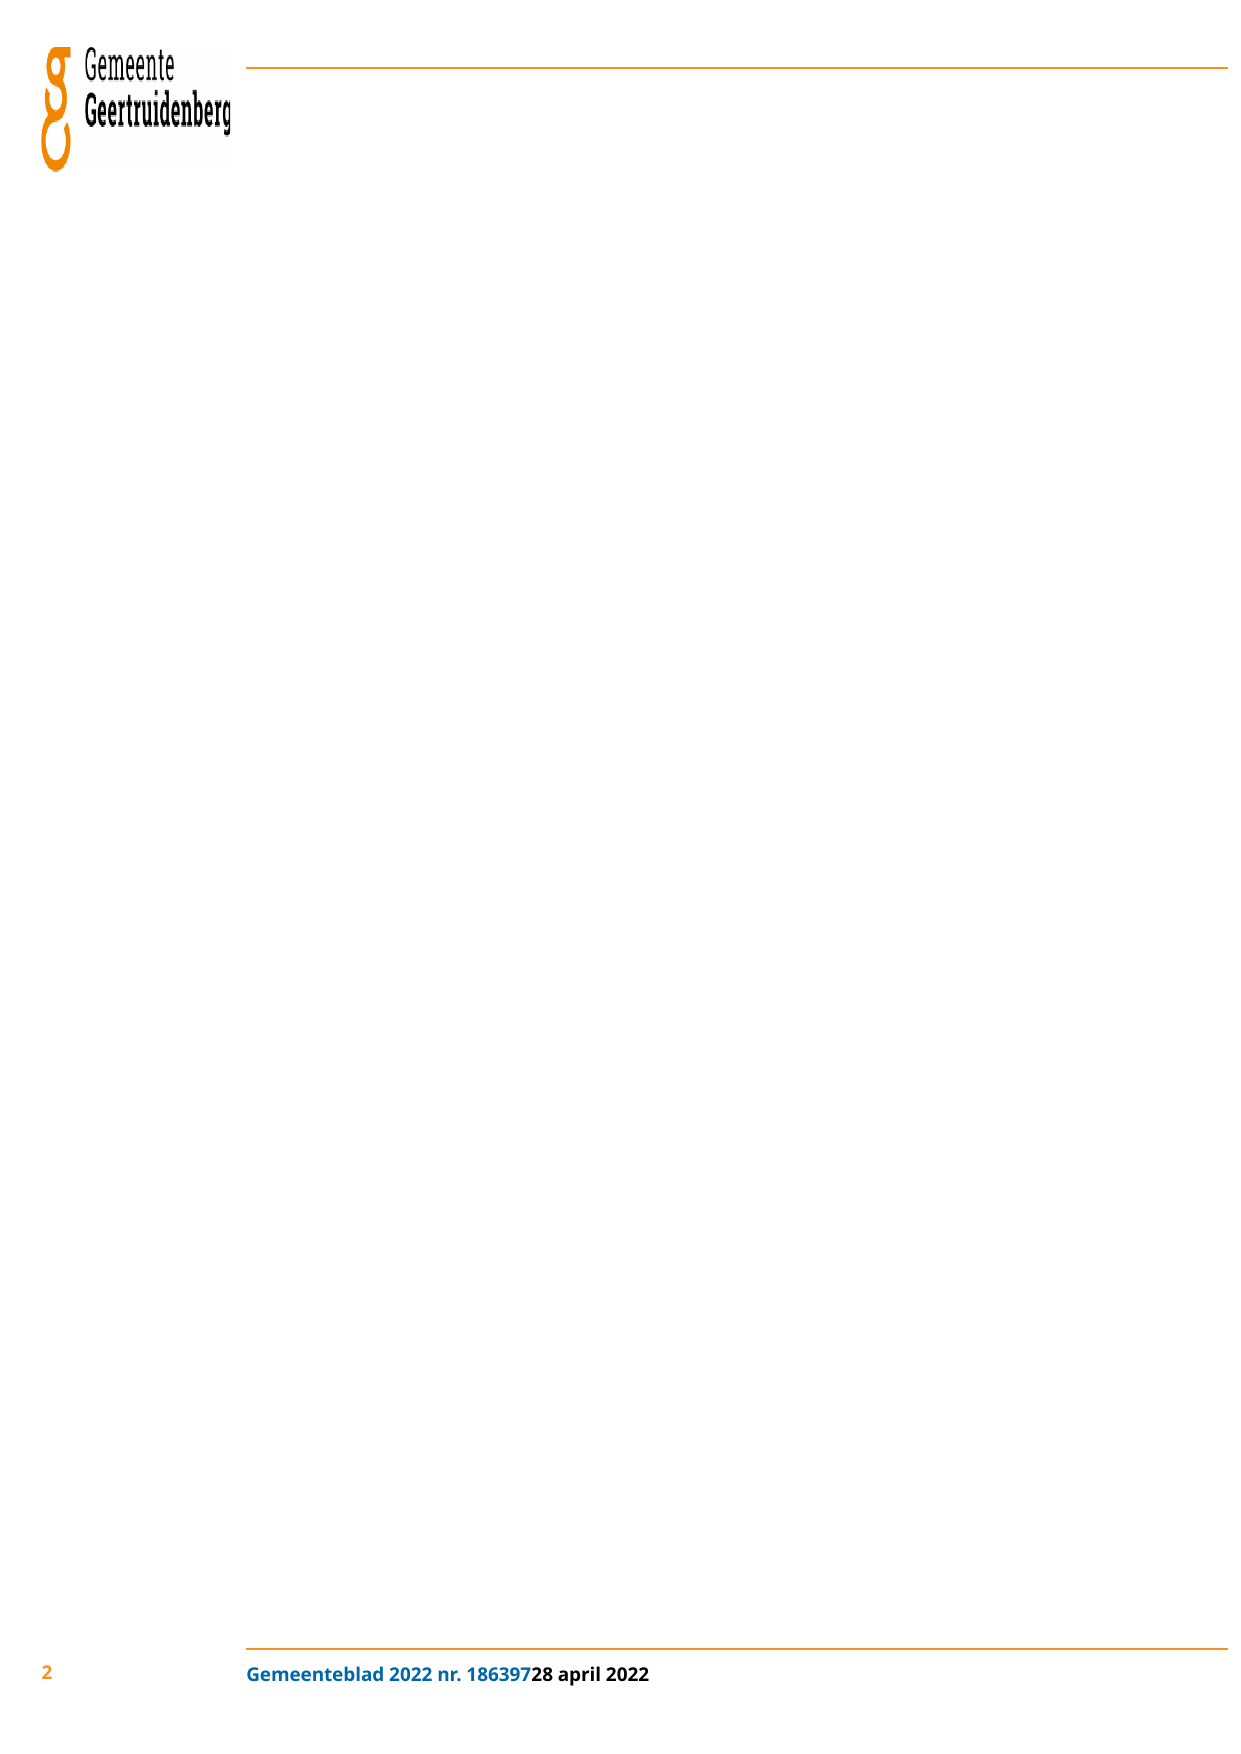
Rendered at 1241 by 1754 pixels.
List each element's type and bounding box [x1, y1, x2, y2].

picture [41, 47, 231, 172]
